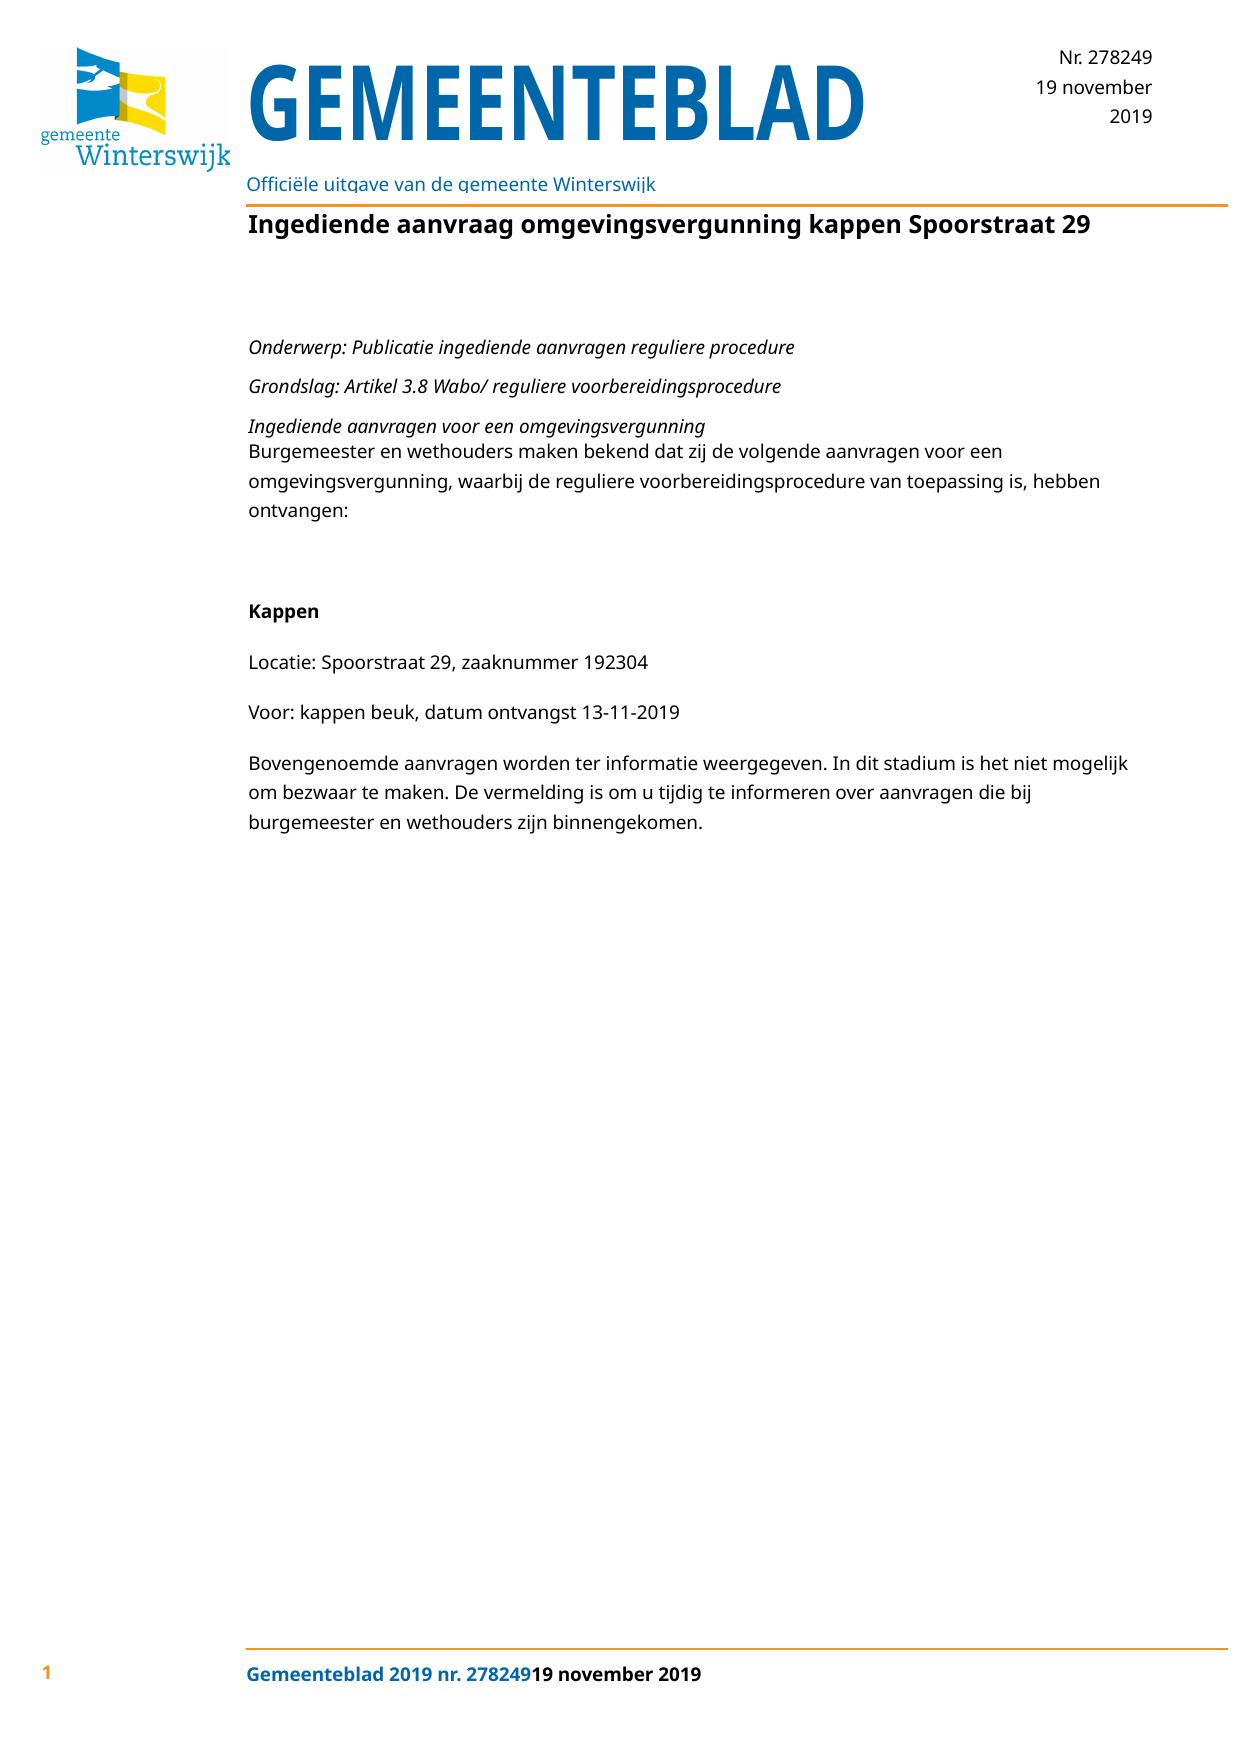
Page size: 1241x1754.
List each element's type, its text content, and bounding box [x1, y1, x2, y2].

text Locatie: Spoorstraat 29, zaaknummer 192304 [248, 649, 1152, 675]
text Kappen [248, 598, 1152, 624]
picture [41, 47, 231, 172]
text Ingediende aanvragen voor een omgevingsvergunning [248, 413, 1152, 438]
text Onderwerp: Publicatie ingediende aanvragen reguliere procedure [248, 334, 1152, 360]
text Bovengenoemde aanvragen worden ter informatie weergegeven. In dit stadium is het niet mogelijk om bezwaar te maken. De vermelding is om u tijdig te informeren over aanvragen die bij burgemeester en wethouders zijn binnengekomen. [248, 750, 1152, 835]
picture [225, 153, 231, 162]
text Grondslag: Artikel 3.8 Wabo/ reguliere voorbereidingsprocedure [248, 373, 1152, 399]
text Ingediende aanvraag omgevingsvergunning kappen Spoorstraat 29 [248, 207, 1152, 241]
text Burgemeester en wethouders maken bekend dat zij de volgende aanvragen voor een omgevingsvergunning, waarbij de reguliere voorbereidingsprocedure van toepassing is, hebben ontvangen: [248, 438, 1152, 523]
text Voor: kappen beuk, datum ontvangst 13-11-2019 [248, 699, 1152, 725]
